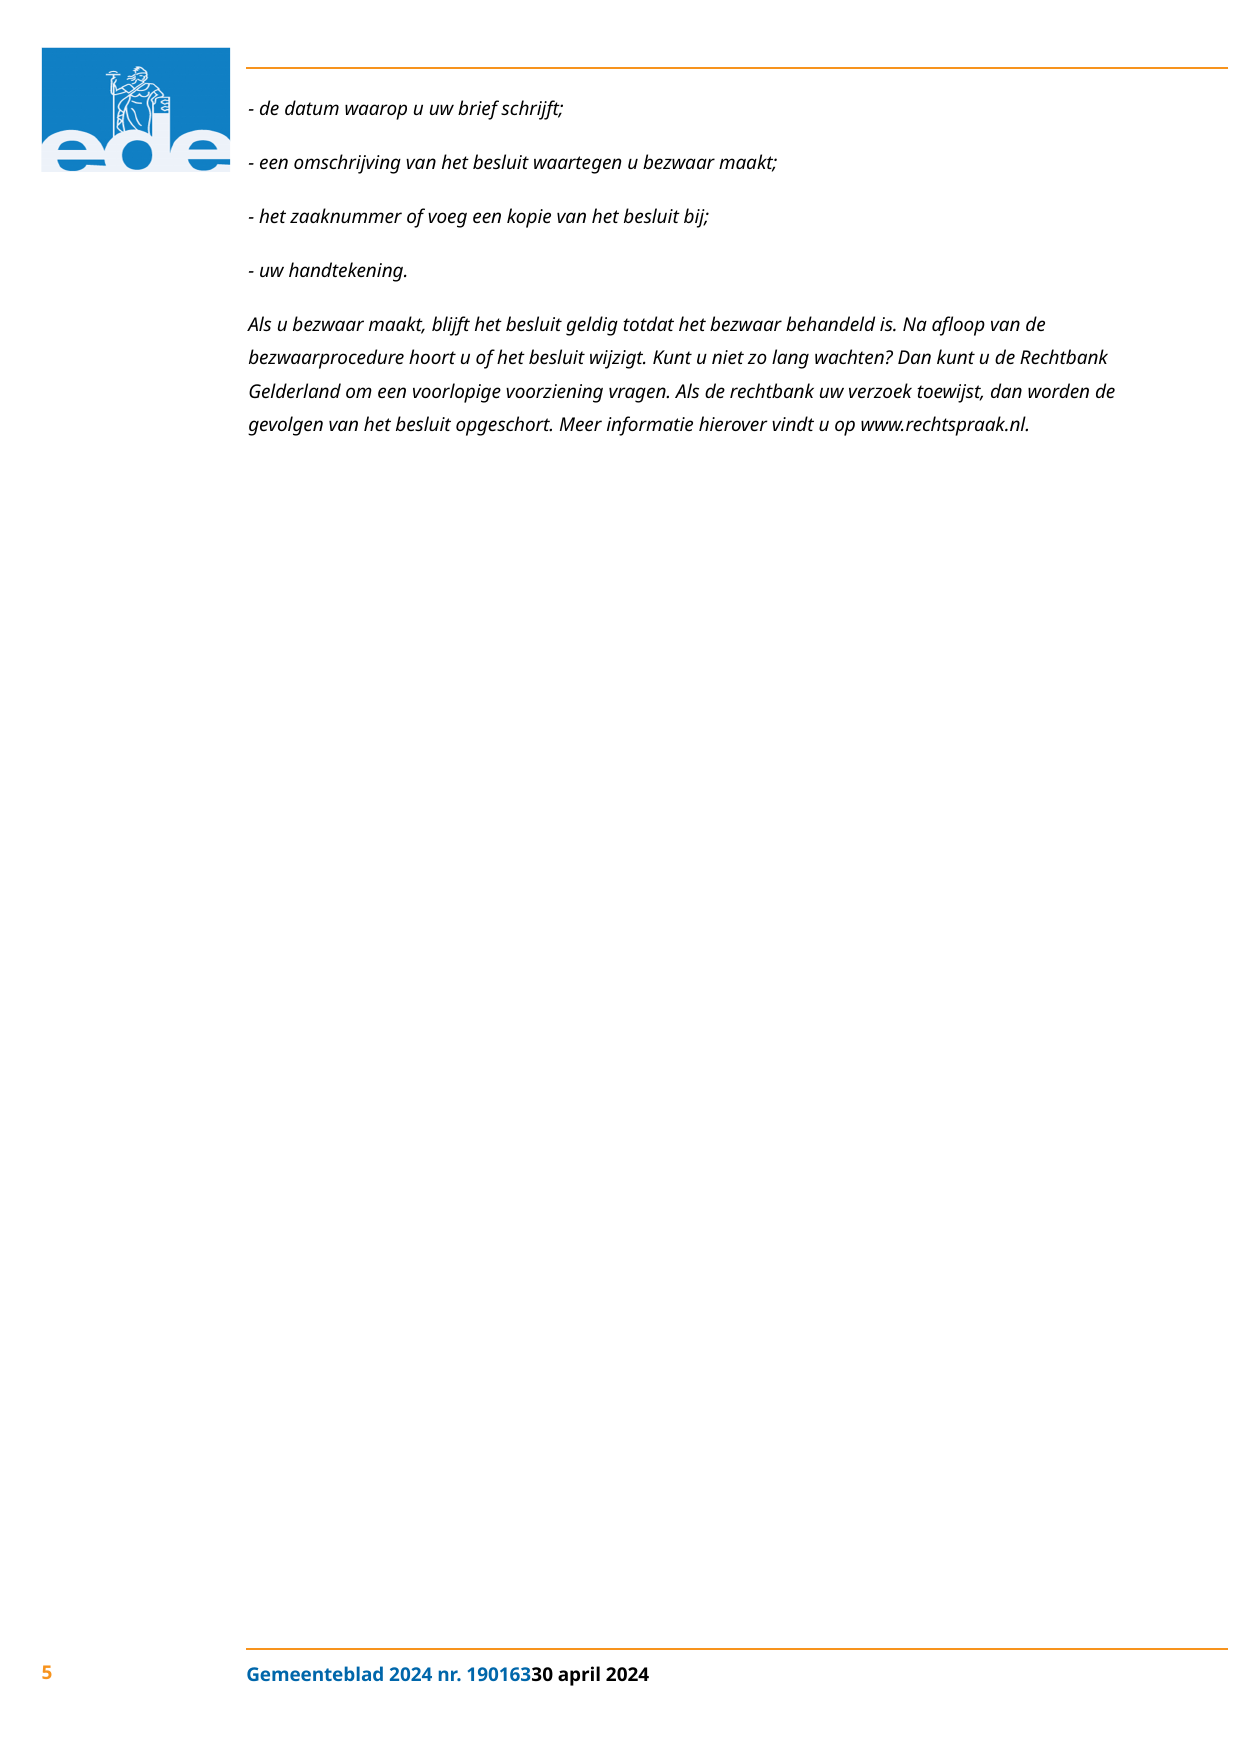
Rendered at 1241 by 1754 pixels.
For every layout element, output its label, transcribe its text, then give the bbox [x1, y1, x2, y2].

text - het zaaknummer of voeg een kopie van het besluit bij; [248, 203, 1152, 229]
text - de datum waarop u uw brief schrijft; [248, 95, 1152, 121]
text - een omschrijving van het besluit waartegen u bezwaar maakt; [248, 149, 1152, 174]
text Als u bezwaar maakt, blijft het besluit geldig totdat het bezwaar behandeld is. Na afloop van de bezwaarprocedure hoort u of het besluit wijzigt. Kunt u niet zo lang wachten? Dan kunt u de Rechtbank Gelderland om een voorlopige voorziening vragen. Als de rechtbank uw verzoek toewijst, dan worden de gevolgen van het besluit opgeschort. Meer informatie hierover vindt u op www.rechtspraak.nl. [248, 311, 1152, 437]
text - uw handtekening. [248, 257, 1152, 283]
picture [41, 47, 231, 172]
